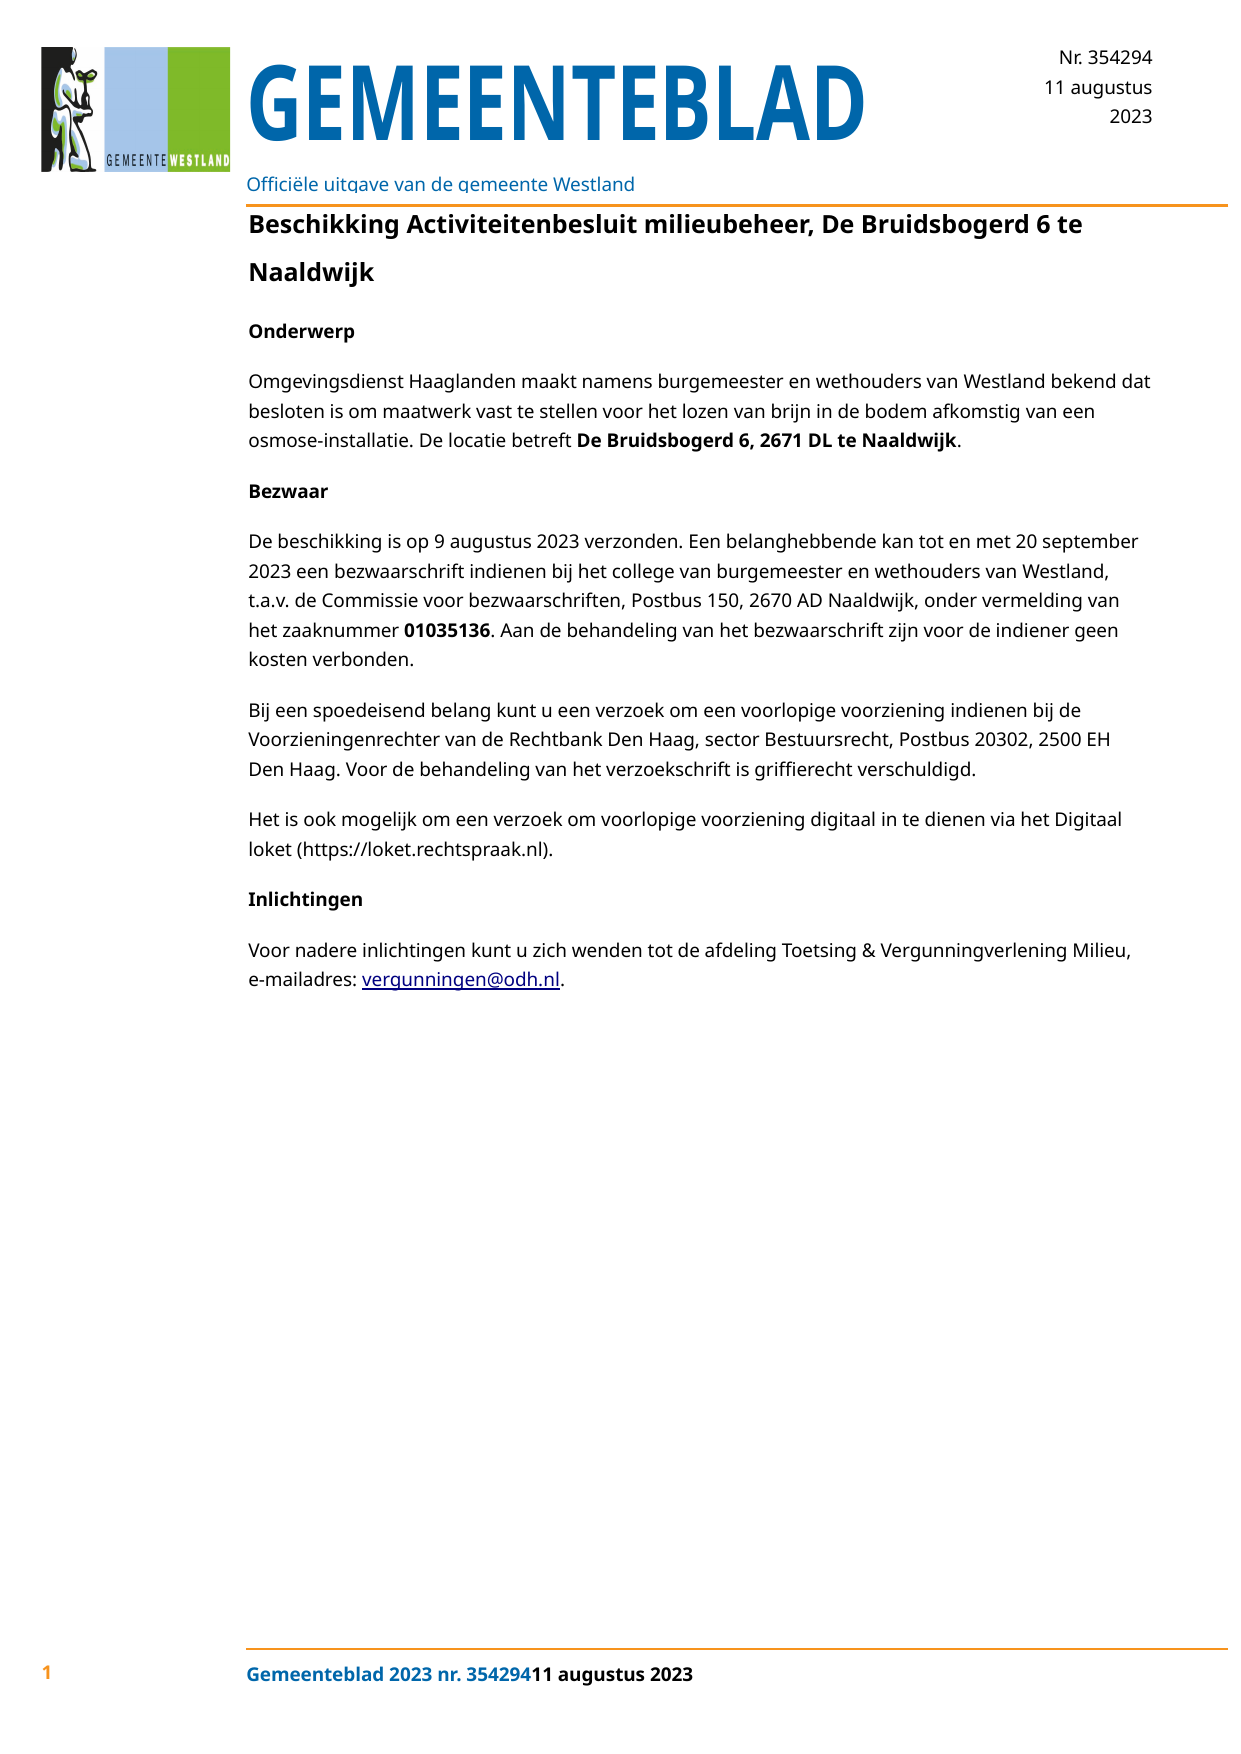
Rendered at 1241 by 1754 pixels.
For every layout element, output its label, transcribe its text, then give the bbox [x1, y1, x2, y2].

text Omgevingsdienst Haaglanden maakt namens burgemeester en wethouders van Westland bekend dat besloten is om maatwerk vast te stellen voor het lozen van brijn in de bodem afkomstig van een osmose-installatie. De locatie betreft De Bruidsbogerd 6, 2671 DL te Naaldwijk. [248, 368, 1152, 453]
text Voor nadere inlichtingen kunt u zich wenden tot de afdeling Toetsing & Vergunningverlening Milieu, e-mailadres: vergunningen@odh.nl. [248, 937, 1152, 992]
text Beschikking Activiteitenbesluit milieubeheer, De Bruidsbogerd 6 te Naaldwijk [248, 207, 1152, 288]
text Inlichtingen [248, 887, 1152, 912]
text Onderwerp [248, 318, 1152, 344]
picture [41, 47, 231, 172]
text Het is ook mogelijk om een verzoek om voorlopige voorziening digitaal in te dienen via het Digitaal loket (https://loket.rechtspraak.nl). [248, 807, 1152, 862]
text Bezwaar [248, 478, 1152, 504]
text Bij een spoedeisend belang kunt u een verzoek om een voorlopige voorziening indienen bij de Voorzieningenrechter van de Rechtbank Den Haag, sector Bestuursrecht, Postbus 20302, 2500 EH Den Haag. Voor de behandeling van het verzoekschrift is griffierecht verschuldigd. [248, 697, 1152, 782]
text De beschikking is op 9 augustus 2023 verzonden. Een belanghebbende kan tot en met 20 september 2023 een bezwaarschrift indienen bij het college van burgemeester en wethouders van Westland, t.a.v. de Commissie voor bezwaarschriften, Postbus 150, 2670 AD Naaldwijk, onder vermelding van het zaaknummer 01035136. Aan de behandeling van het bezwaarschrift zijn voor de indiener geen kosten verbonden. [248, 528, 1152, 672]
